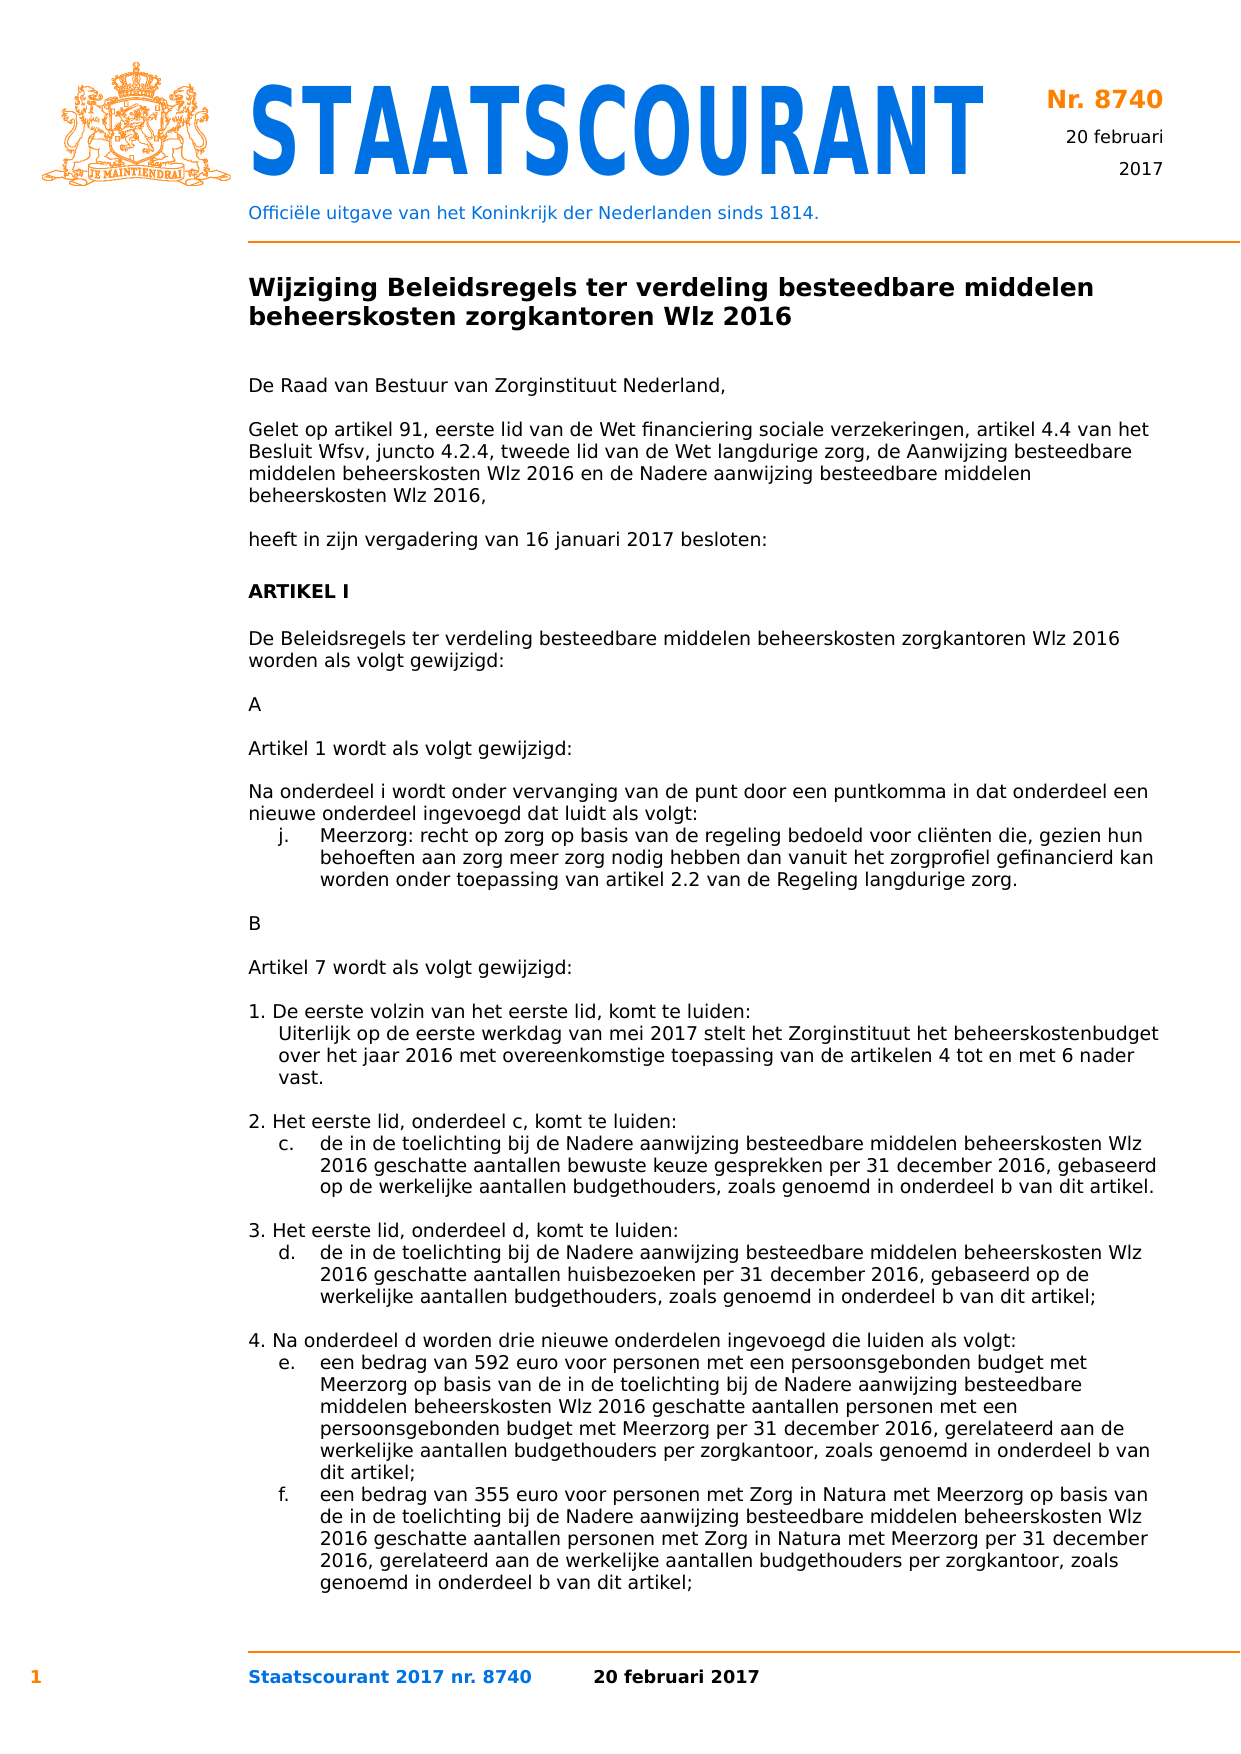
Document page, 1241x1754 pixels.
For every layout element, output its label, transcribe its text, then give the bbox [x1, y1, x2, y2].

text e. een bedrag van 592 euro voor personen met een persoonsgebonden budget met Meerzorg op basis van de in de toelichting bij de Nadere aanwijzing besteedbare middelen beheerskosten Wlz 2016 geschatte aantallen personen met een persoonsgebonden budget met Meerzorg per 31 december 2016, gerelateerd aan de werkelijke aantallen budgethouders per zorgkantoor, zoals genoemd in onderdeel b van dit artikel; [278, 1352, 1163, 1484]
table_cell Officiële uitgave van het Koninkrijk der Nederlanden sinds 1814. [248, 203, 1240, 241]
text 4. Na onderdeel d worden drie nieuwe onderdelen ingevoegd die luiden als volgt: [248, 1330, 1163, 1352]
text Na onderdeel i wordt onder vervanging van de punt door een puntkomma in dat onderdeel een nieuwe onderdeel ingevoegd dat luidt als volgt: [248, 781, 1163, 825]
text Gelet op artikel 91, eerste lid van de Wet financiering sociale verzekeringen, artikel 4.4 van het Besluit Wfsv, juncto 4.2.4, tweede lid van de Wet langdurige zorg, de Aanwijzing besteedbare middelen beheerskosten Wlz 2016 en de Nadere aanwijzing besteedbare middelen beheerskosten Wlz 2016, [248, 419, 1163, 507]
picture [41, 62, 231, 186]
table_header [25, 62, 248, 241]
text 2. Het eerste lid, onderdeel c, komt te luiden: [248, 1111, 1163, 1132]
table_header STAATSCOURANT [248, 62, 998, 203]
text f. een bedrag van 355 euro voor personen met Zorg in Natura met Meerzorg op basis van de in de toelichting bij de Nadere aanwijzing besteedbare middelen beheerskosten Wlz 2016 geschatte aantallen personen met Zorg in Natura met Meerzorg per 31 december 2016, gerelateerd aan de werkelijke aantallen budgethouders per zorgkantoor, zoals genoemd in onderdeel b van dit artikel; [278, 1484, 1163, 1594]
text d. de in de toelichting bij de Nadere aanwijzing besteedbare middelen beheerskosten Wlz 2016 geschatte aantallen huisbezoeken per 31 december 2016, gebaseerd op de werkelijke aantallen budgethouders, zoals genoemd in onderdeel b van dit artikel; [278, 1242, 1163, 1308]
text heeft in zijn vergadering van 16 januari 2017 besloten: [248, 529, 1163, 551]
table_cell 2017 [998, 153, 1240, 203]
table_header Nr. 8740 [998, 62, 1240, 121]
text 1. De eerste volzin van het eerste lid, komt te luiden: [248, 1001, 1163, 1023]
text 3. Het eerste lid, onderdeel d, komt te luiden: [248, 1220, 1163, 1242]
text c. de in de toelichting bij de Nadere aanwijzing besteedbare middelen beheerskosten Wlz 2016 geschatte aantallen bewuste keuze gesprekken per 31 december 2016, gebaseerd op de werkelijke aantallen budgethouders, zoals genoemd in onderdeel b van dit artikel. [278, 1132, 1163, 1198]
text De Raad van Bestuur van Zorginstituut Nederland, [248, 375, 1163, 397]
subtitle ARTIKEL I [248, 581, 1163, 603]
text De Beleidsregels ter verdeling besteedbare middelen beheerskosten zorgkantoren Wlz 2016 worden als volgt gewijzigd: [248, 628, 1163, 672]
text A [248, 693, 1163, 716]
subtitle Wijziging Beleidsregels ter verdeling besteedbare middelen beheerskosten zorgkantoren Wlz 2016 [248, 273, 1163, 331]
text Artikel 7 wordt als volgt gewijzigd: [248, 957, 1163, 979]
table_cell 20 februari [998, 121, 1240, 153]
text B [248, 913, 1163, 935]
text Uiterlijk op de eerste werkdag van mei 2017 stelt het Zorginstituut het beheerskostenbudget over het jaar 2016 met overeenkomstige toepassing van de artikelen 4 tot en met 6 nader vast. [278, 1023, 1163, 1089]
text j. Meerzorg: recht op zorg op basis van de regeling bedoeld voor cliënten die, gezien hun behoeften aan zorg meer zorg nodig hebben dan vanuit het zorgprofiel gefinancierd kan worden onder toepassing van artikel 2.2 van de Regeling langdurige zorg. [278, 825, 1163, 891]
text Artikel 1 wordt als volgt gewijzigd: [248, 737, 1163, 759]
